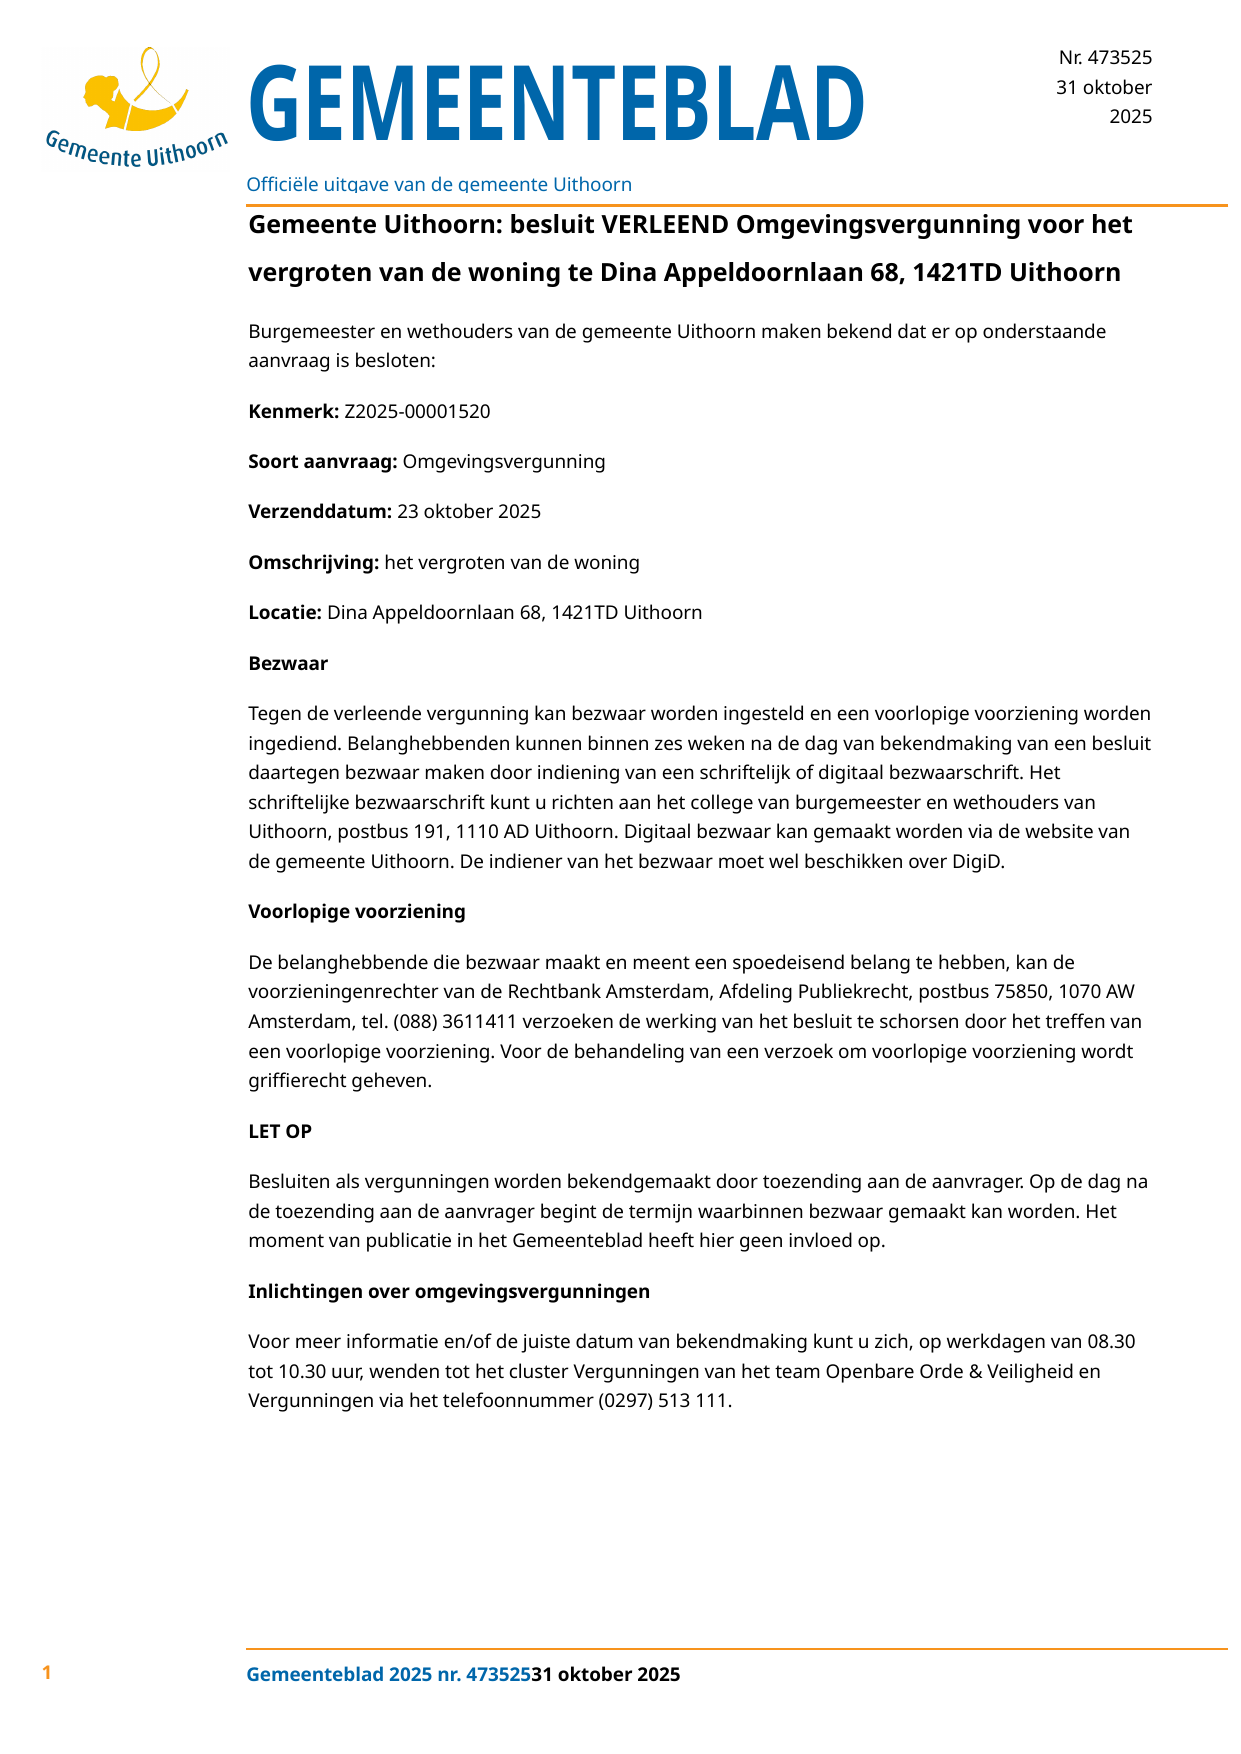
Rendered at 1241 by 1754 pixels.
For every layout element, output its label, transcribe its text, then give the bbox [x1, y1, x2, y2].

text Locatie: Dina Appeldoornlaan 68, 1421TD Uithoorn [248, 599, 1152, 625]
text Voor meer informatie en/of de juiste datum van bekendmaking kunt u zich, op werkdagen van 08.30 tot 10.30 uur, wenden tot het cluster Vergunningen van het team Openbare Orde & Veiligheid en Vergunningen via het telefoonnummer (0297) 513 111. [248, 1328, 1152, 1413]
text Soort aanvraag: Omgevingsvergunning [248, 448, 1152, 474]
text Burgemeester en wethouders van de gemeente Uithoorn maken bekend dat er op onderstaande aanvraag is besloten: [248, 318, 1152, 373]
text Voorlopige voorziening [248, 899, 1152, 924]
text De belanghebbende die bezwaar maakt en meent een spoedeisend belang te hebben, kan de voorzieningenrechter van de Rechtbank Amsterdam, Afdeling Publiekrecht, postbus 75850, 1070 AW Amsterdam, tel. (088) 3611411 verzoeken de werking van het besluit te schorsen door het treffen van een voorlopige voorziening. Voor de behandeling van een verzoek om voorlopige voorziening wordt griffierecht geheven. [248, 949, 1152, 1093]
text Bezwaar [248, 650, 1152, 676]
picture [41, 47, 231, 172]
text Kenmerk: Z2025-00001520 [248, 398, 1152, 424]
text Inlichtingen over omgevingsvergunningen [248, 1278, 1152, 1304]
text LET OP [248, 1118, 1152, 1144]
text Verzenddatum: 23 oktober 2025 [248, 499, 1152, 524]
text Gemeente Uithoorn: besluit VERLEEND Omgevingsvergunning voor het vergroten van de woning te Dina Appeldoornlaan 68, 1421TD Uithoorn [248, 207, 1152, 288]
text Tegen de verleende vergunning kan bezwaar worden ingesteld en een voorlopige voorziening worden ingediend. Belanghebbenden kunnen binnen zes weken na de dag van bekendmaking van een besluit daartegen bezwaar maken door indiening van een schriftelijk of digitaal bezwaarschrift. Het schriftelijke bezwaarschrift kunt u richten aan het college van burgemeester en wethouders van Uithoorn, postbus 191, 1110 AD Uithoorn. Digitaal bezwaar kan gemaakt worden via de website van de gemeente Uithoorn. De indiener van het bezwaar moet wel beschikken over DigiD. [248, 700, 1152, 874]
text Besluiten als vergunningen worden bekendgemaakt door toezending aan de aanvrager. Op de dag na de toezending aan de aanvrager begint de termijn waarbinnen bezwaar gemaakt kan worden. Het moment van publicatie in het Gemeenteblad heeft hier geen invloed op. [248, 1168, 1152, 1253]
text Omschrijving: het vergroten van de woning [248, 549, 1152, 575]
